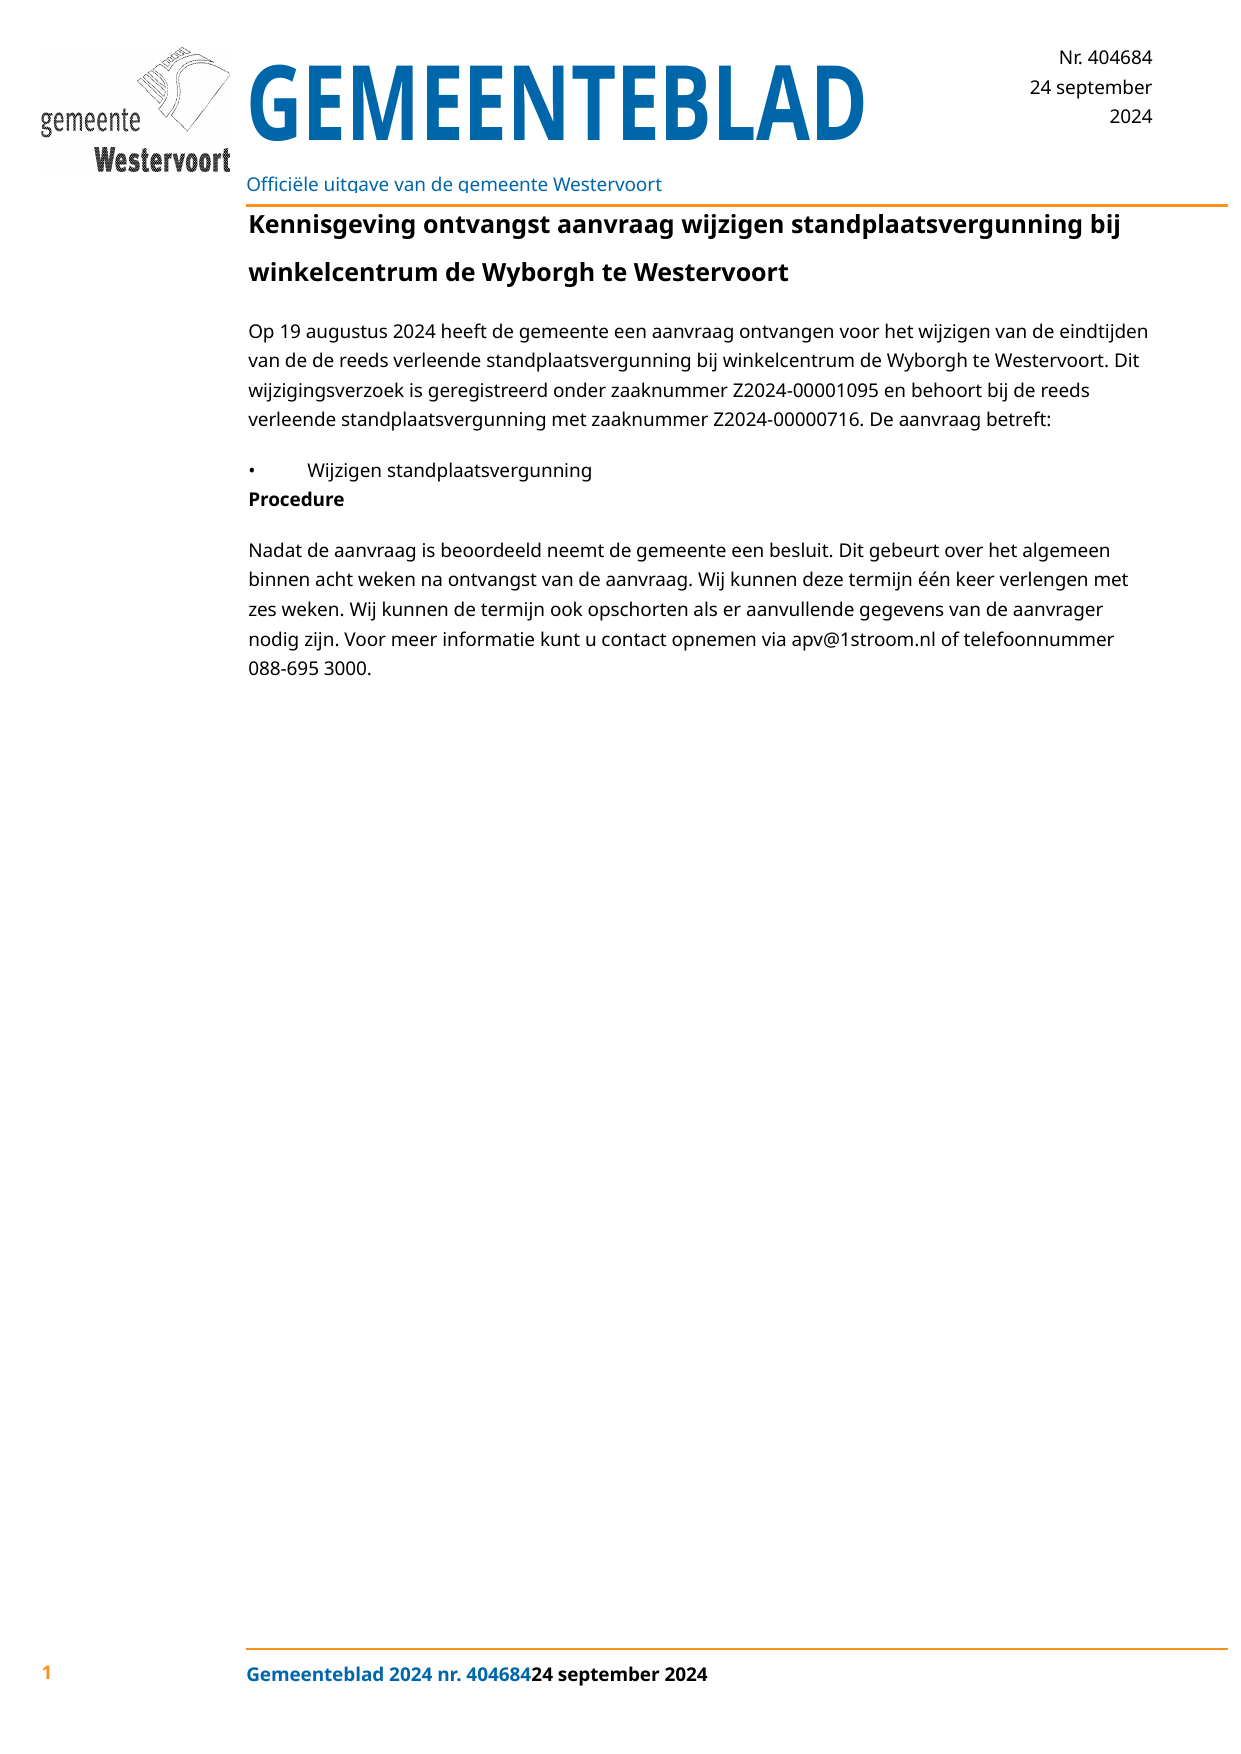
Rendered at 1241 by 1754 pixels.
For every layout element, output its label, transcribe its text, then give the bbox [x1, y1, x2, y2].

text Procedure [248, 487, 1152, 512]
text Kennisgeving ontvangst aanvraag wijzigen standplaatsvergunning bij winkelcentrum de Wyborgh te Westervoort [248, 207, 1152, 288]
text Nadat de aanvraag is beoordeeld neemt de gemeente een besluit. Dit gebeurt over het algemeen binnen acht weken na ontvangst van de aanvraag. Wij kunnen deze termijn één keer verlengen met zes weken. Wij kunnen de termijn ook opschorten als er aanvullende gegevens van de aanvrager nodig zijn. Voor meer informatie kunt u contact opnemen via apv@1stroom.nl of telefoonnummer 088-695 3000. [248, 537, 1152, 681]
text Op 19 augustus 2024 heeft de gemeente een aanvraag ontvangen voor het wijzigen van de eindtijden van de de reeds verleende standplaatsvergunning bij winkelcentrum de Wyborgh te Westervoort. Dit wijzigingsverzoek is geregistreerd onder zaaknummer Z2024-00001095 en behoort bij de reeds verleende standplaatsvergunning met zaaknummer Z2024-00000716. De aanvraag betreft: [248, 318, 1152, 432]
list Wijzigen standplaatsvergunning [248, 457, 1152, 483]
picture [41, 47, 231, 172]
